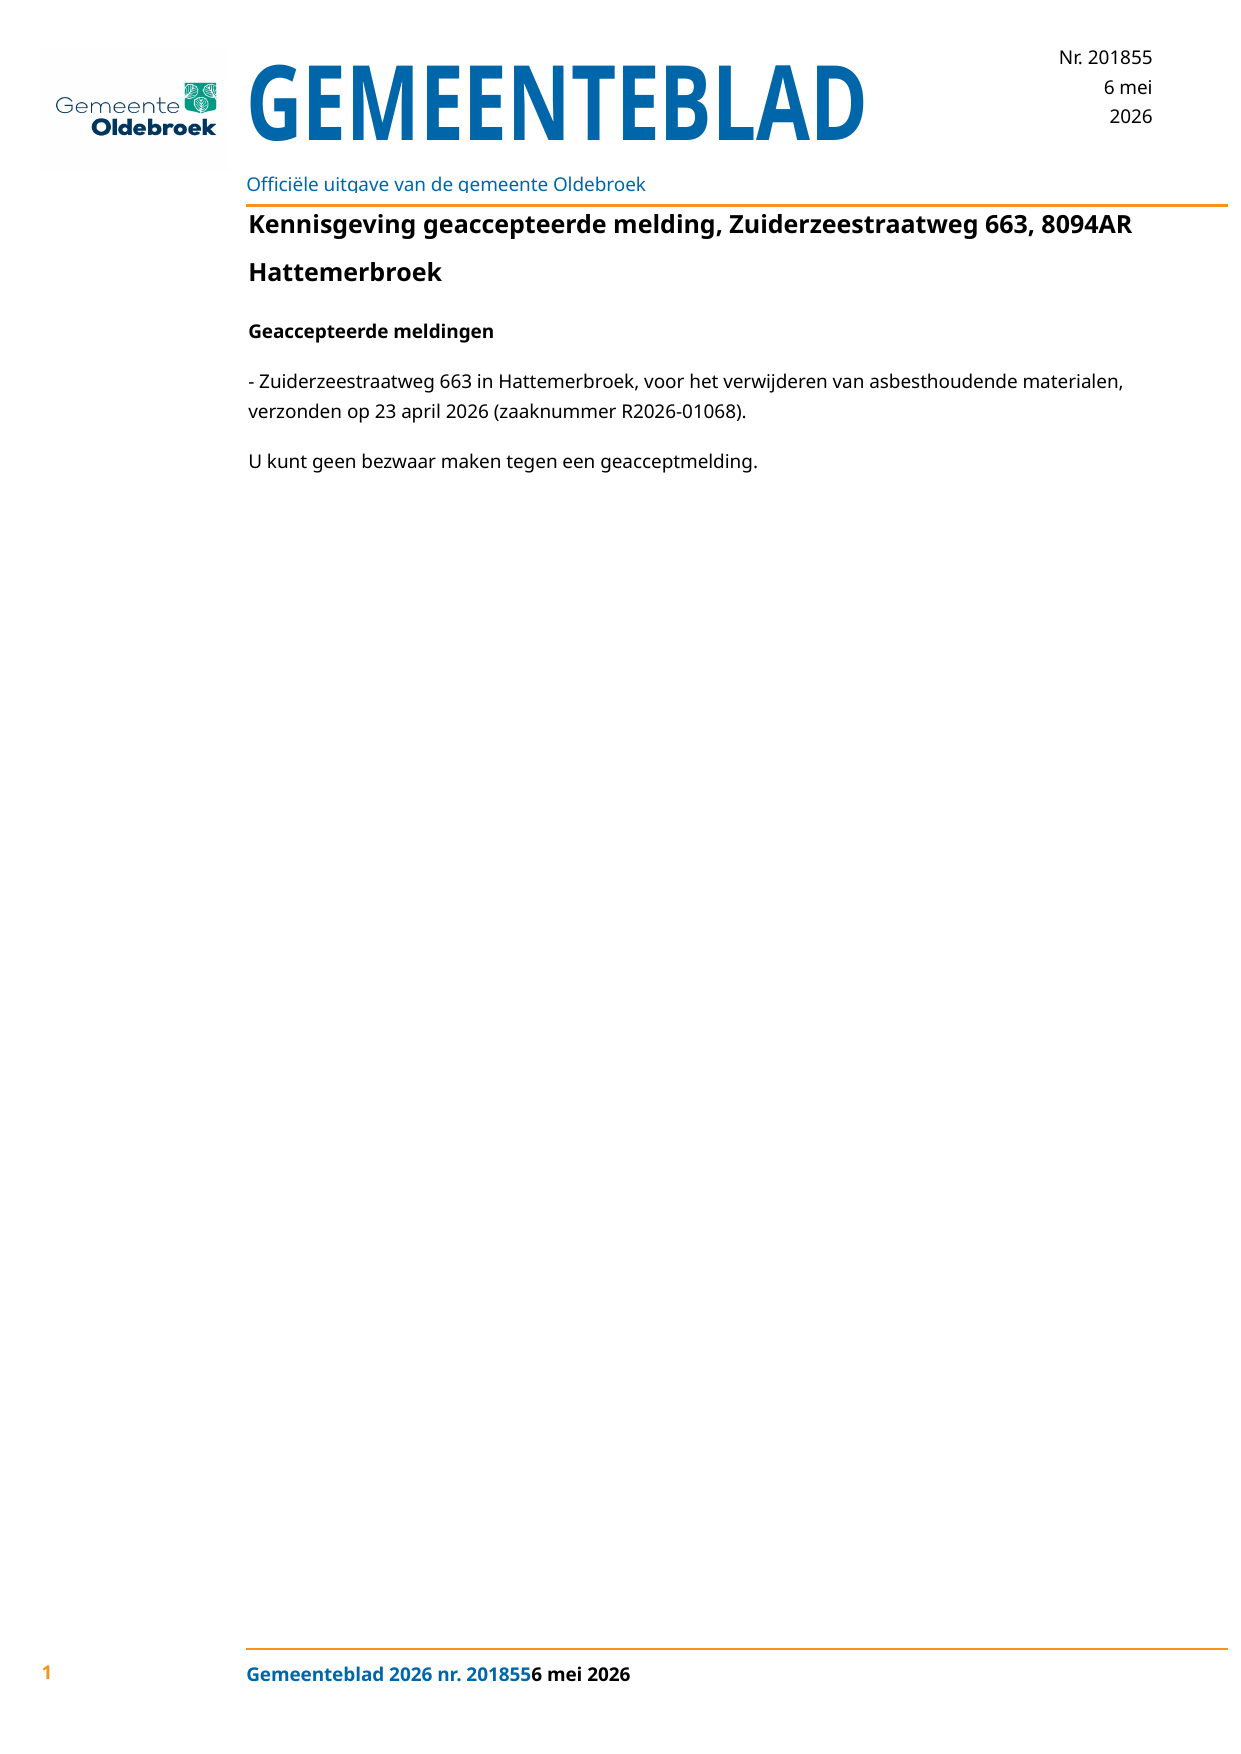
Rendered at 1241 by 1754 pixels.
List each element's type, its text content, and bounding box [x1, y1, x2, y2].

text Kennisgeving geaccepteerde melding, Zuiderzeestraatweg 663, 8094AR Hattemerbroek [248, 207, 1152, 288]
picture [41, 47, 231, 172]
text - Zuiderzeestraatweg 663 in Hattemerbroek, voor het verwijderen van asbesthoudende materialen, verzonden op 23 april 2026 (zaaknummer R2026-01068). [248, 368, 1152, 424]
text Geaccepteerde meldingen [248, 318, 1152, 344]
text U kunt geen bezwaar maken tegen een geacceptmelding. [248, 448, 1152, 474]
